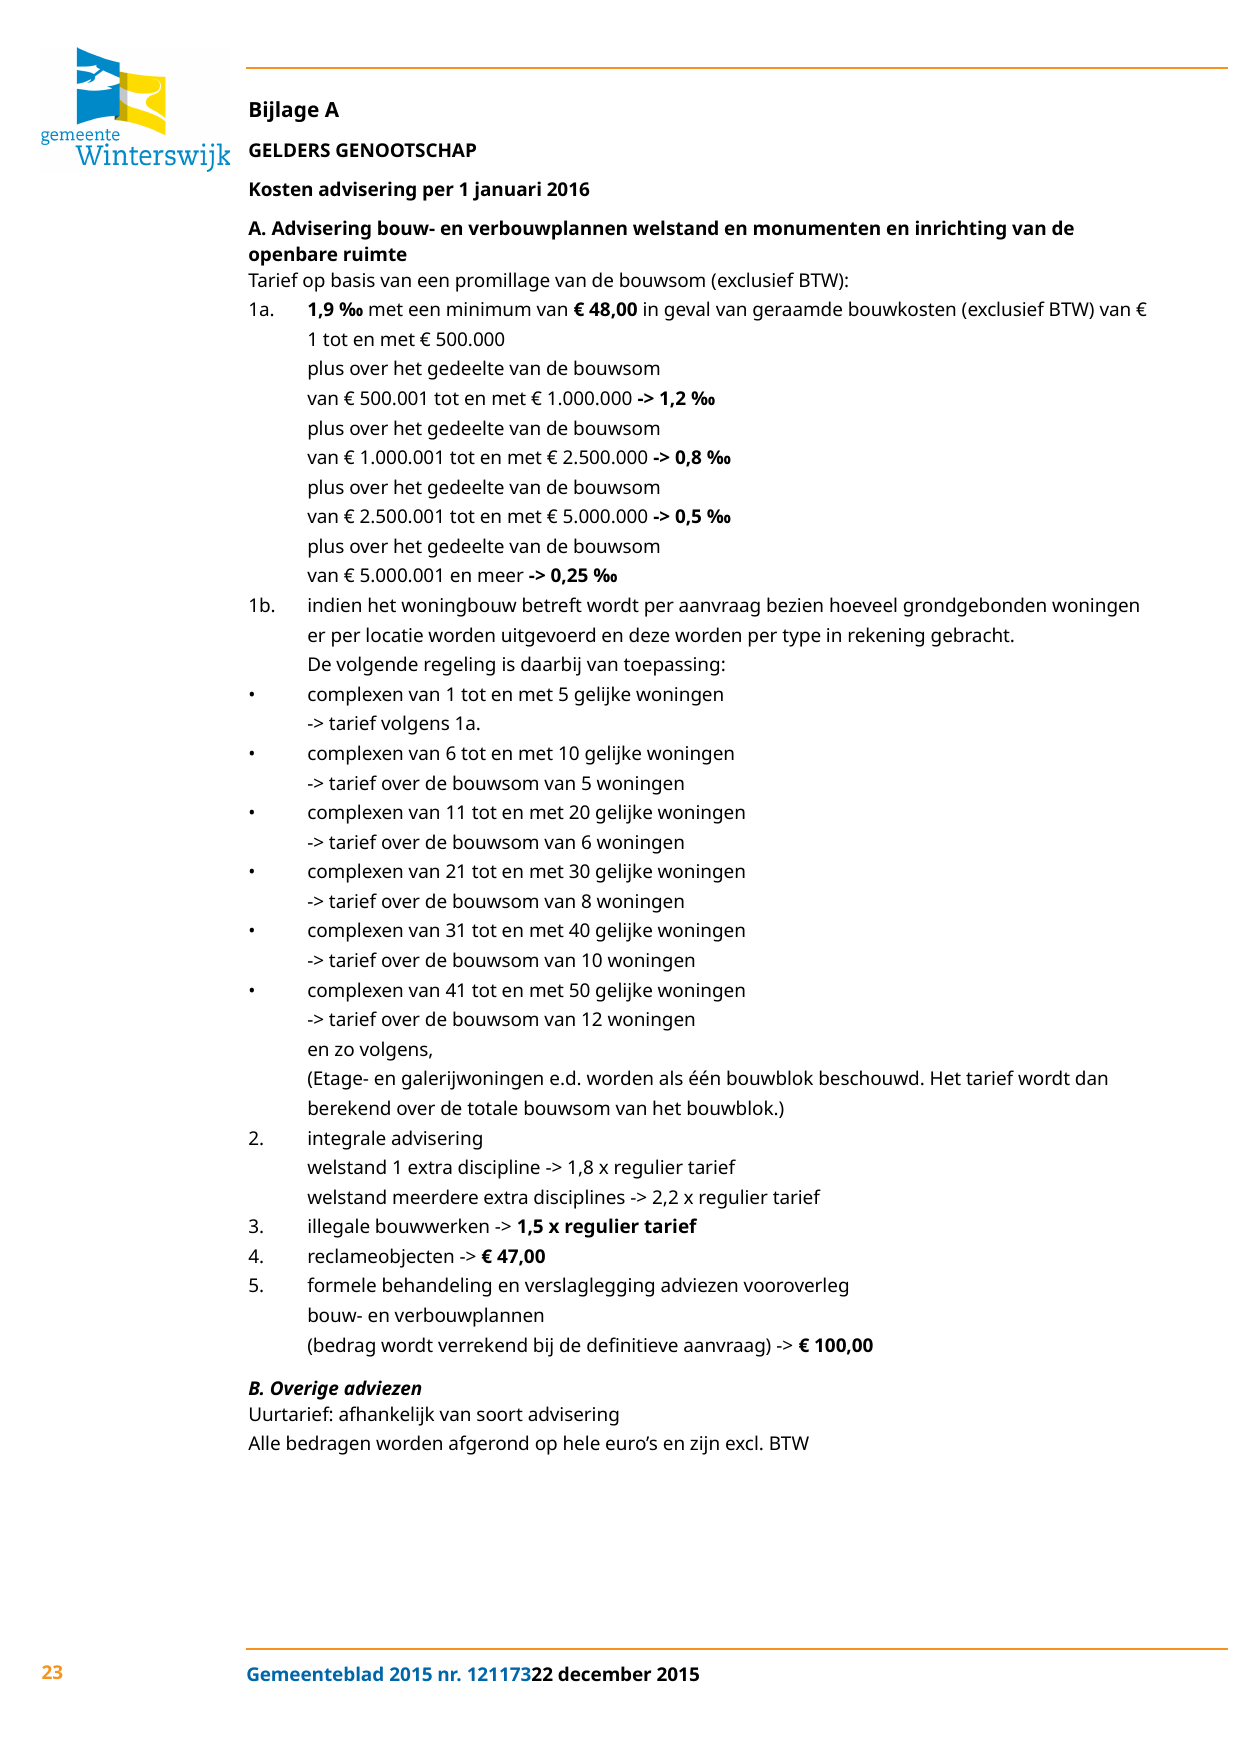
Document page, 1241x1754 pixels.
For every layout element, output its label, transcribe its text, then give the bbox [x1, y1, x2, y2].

list en zo volgens, [248, 1036, 1152, 1062]
text B. Overige adviezen [248, 1375, 1152, 1401]
picture [41, 47, 231, 172]
list indien het woningbouw betreft wordt per aanvraag bezien hoeveel grondgebonden woningen er per locatie worden uitgevoerd en deze worden per type in rekening gebracht. [248, 592, 1152, 648]
text Kosten advisering per 1 januari 2016 [248, 176, 1152, 202]
list van € 2.500.001 tot en met € 5.000.000 -> 0,5 ‰ [248, 503, 1152, 529]
list reclameobjecten -> € 47,00 [248, 1243, 1152, 1269]
list -> tarief over de bouwsom van 12 woningen [248, 1006, 1152, 1032]
list De volgende regeling is daarbij van toepassing: [248, 651, 1152, 677]
list complexen van 11 tot en met 20 gelijke woningen [248, 799, 1152, 825]
list plus over het gedeelte van de bouwsom [248, 356, 1152, 381]
list 1,9 ‰ met een minimum van € 48,00 in geval van geraamde bouwkosten (exclusief BTW) van € 1 tot en met € 500.000 [248, 296, 1152, 352]
text GELDERS GENOOTSCHAP [248, 137, 1152, 163]
list -> tarief over de bouwsom van 5 woningen [248, 770, 1152, 796]
list (Etage- en galerijwoningen e.d. worden als één bouwblok beschouwd. Het tarief wordt dan berekend over de totale bouwsom van het bouwblok.) [248, 1066, 1152, 1121]
list welstand meerdere extra disciplines -> 2,2 x regulier tarief [248, 1184, 1152, 1210]
list illegale bouwwerken -> 1,5 x regulier tarief [248, 1213, 1152, 1239]
list welstand 1 extra discipline -> 1,8 x regulier tarief [248, 1154, 1152, 1180]
list plus over het gedeelte van de bouwsom [248, 474, 1152, 500]
list bouw- en verbouwplannen [248, 1302, 1152, 1328]
list formele behandeling en verslaglegging adviezen vooroverleg [248, 1273, 1152, 1298]
list van € 1.000.001 tot en met € 2.500.000 -> 0,8 ‰ [248, 444, 1152, 470]
list complexen van 1 tot en met 5 gelijke woningen [248, 681, 1152, 707]
list complexen van 21 tot en met 30 gelijke woningen [248, 858, 1152, 884]
text Alle bedragen worden afgerond op hele euro’s en zijn excl. BTW [248, 1430, 1152, 1456]
text A. Advisering bouw- en verbouwplannen welstand en monumenten en inrichting van de openbare ruimte [248, 215, 1152, 267]
list complexen van 6 tot en met 10 gelijke woningen [248, 740, 1152, 766]
list (bedrag wordt verrekend bij de definitieve aanvraag) -> € 100,00 [248, 1332, 1152, 1358]
picture [225, 153, 231, 162]
list van € 5.000.001 en meer -> 0,25 ‰ [248, 563, 1152, 588]
list plus over het gedeelte van de bouwsom [248, 533, 1152, 559]
list -> tarief over de bouwsom van 10 woningen [248, 947, 1152, 973]
list van € 500.001 tot en met € 1.000.000 -> 1,2 ‰ [248, 385, 1152, 411]
list plus over het gedeelte van de bouwsom [248, 415, 1152, 441]
text Tarief op basis van een promillage van de bouwsom (exclusief BTW): [248, 267, 1152, 293]
list complexen van 41 tot en met 50 gelijke woningen [248, 977, 1152, 1003]
list -> tarief volgens 1a. [248, 711, 1152, 736]
text Bijlage A [248, 95, 1152, 123]
text Uurtarief: afhankelijk van soort advisering [248, 1401, 1152, 1426]
list -> tarief over de bouwsom van 6 woningen [248, 829, 1152, 855]
list integrale advisering [248, 1125, 1152, 1151]
list complexen van 31 tot en met 40 gelijke woningen [248, 918, 1152, 943]
list -> tarief over de bouwsom van 8 woningen [248, 888, 1152, 914]
